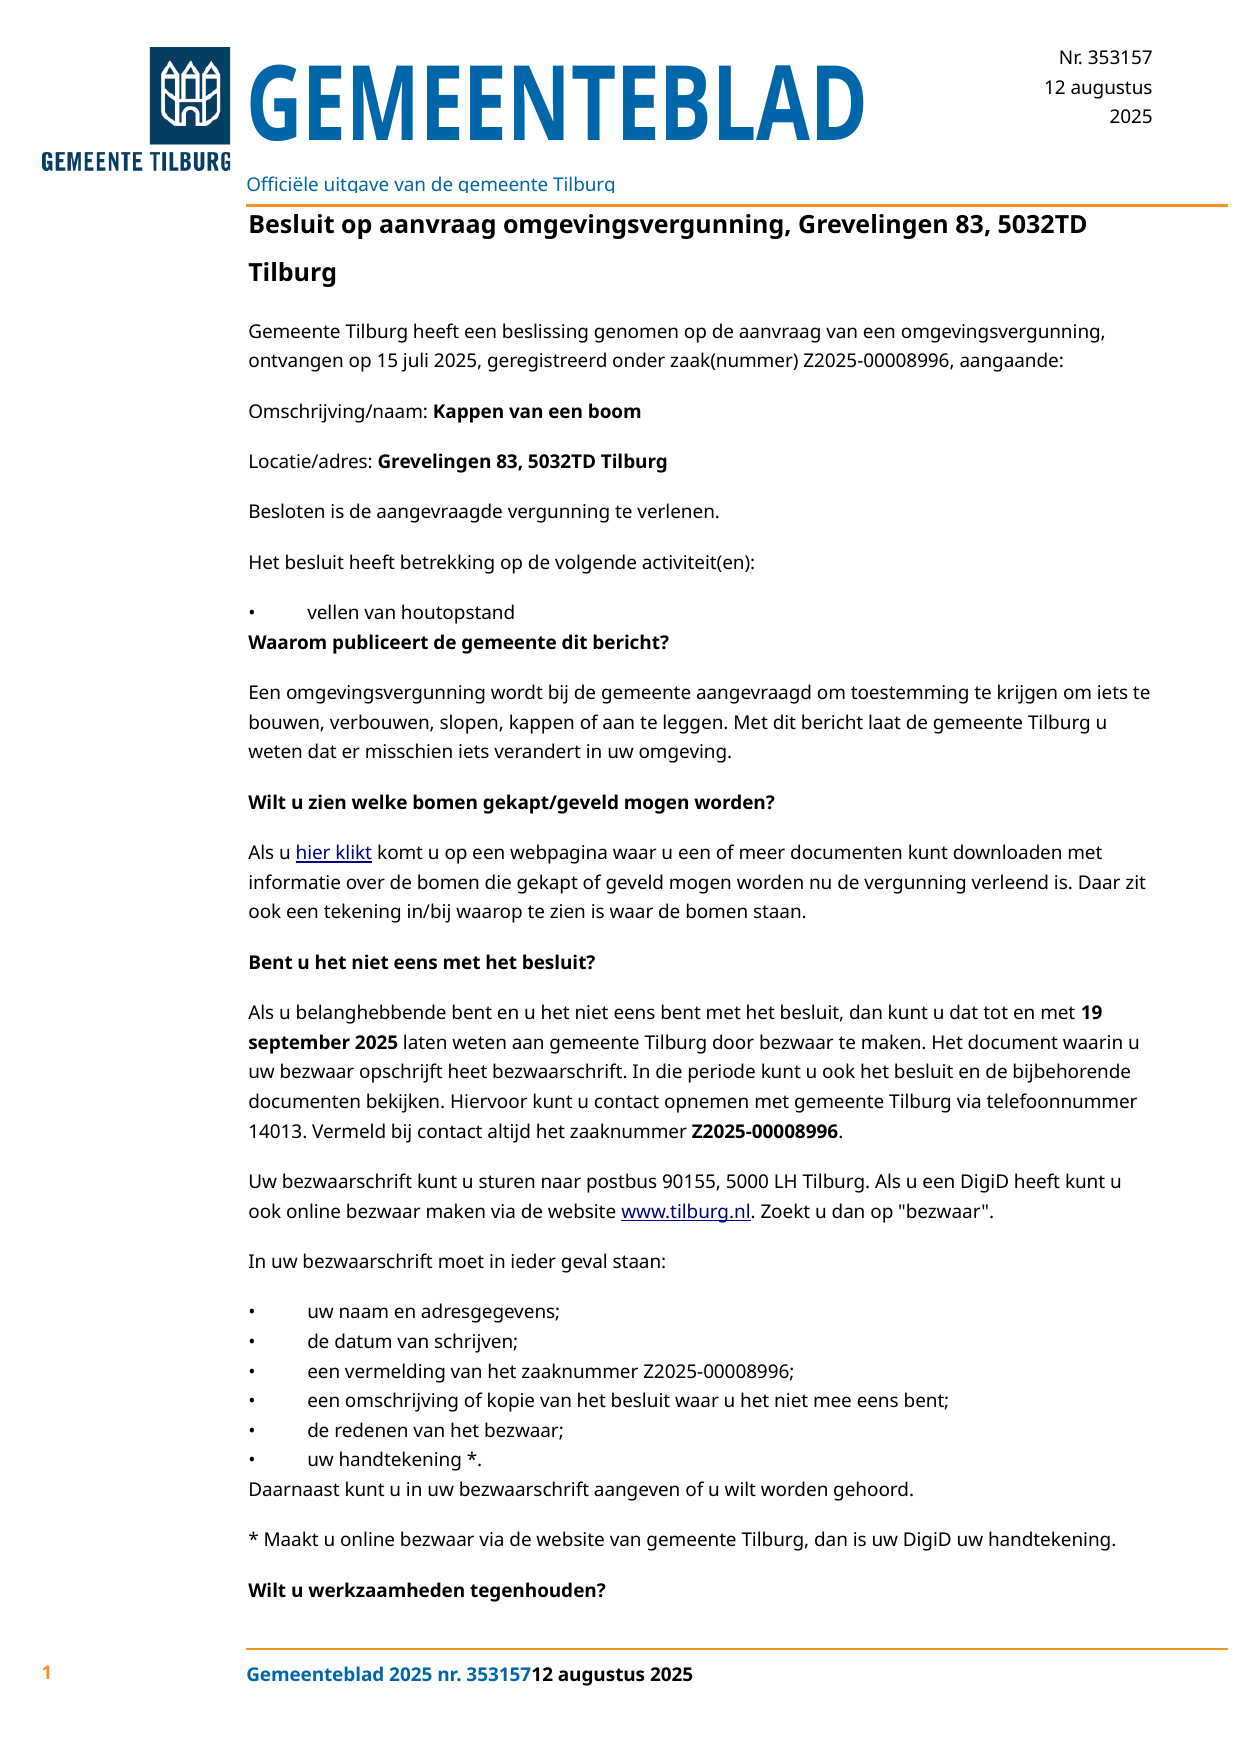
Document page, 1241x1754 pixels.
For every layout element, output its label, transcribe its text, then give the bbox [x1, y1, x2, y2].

text Uw bezwaarschrift kunt u sturen naar postbus 90155, 5000 LH Tilburg. Als u een DigiD heeft kunt u ook online bezwaar maken via de website www.tilburg.nl. Zoekt u dan op "bezwaar". [248, 1168, 1152, 1224]
text Wilt u werkzaamheden tegenhouden? [248, 1577, 1152, 1603]
list de redenen van het bezwaar; [248, 1417, 1152, 1443]
text Een omgevingsvergunning wordt bij de gemeente aangevraagd om toestemming te krijgen om iets te bouwen, verbouwen, slopen, kappen of aan te leggen. Met dit bericht laat de gemeente Tilburg u weten dat er misschien iets verandert in uw omgeving. [248, 679, 1152, 764]
text Bent u het niet eens met het besluit? [248, 949, 1152, 975]
text Besluit op aanvraag omgevingsvergunning, Grevelingen 83, 5032TD Tilburg [248, 207, 1152, 288]
text Wilt u zien welke bomen gekapt/geveld mogen worden? [248, 789, 1152, 815]
text Gemeente Tilburg heeft een beslissing genomen op de aanvraag van een omgevingsvergunning, ontvangen op 15 juli 2025, geregistreerd onder zaak(nummer) Z2025-00008996, aangaande: [248, 318, 1152, 373]
text In uw bezwaarschrift moet in ieder geval staan: [248, 1248, 1152, 1274]
text Besloten is de aangevraagde vergunning te verlenen. [248, 499, 1152, 524]
list vellen van houtopstand [248, 599, 1152, 625]
list de datum van schrijven; [248, 1328, 1152, 1354]
list uw handtekening *. [248, 1447, 1152, 1472]
text Als u hier klikt komt u op een webpagina waar u een of meer documenten kunt downloaden met informatie over de bomen die gekapt of geveld mogen worden nu de vergunning verleend is. Daar zit ook een tekening in/bij waarop te zien is waar de bomen staan. [248, 839, 1152, 924]
text * Maakt u online bezwaar via de website van gemeente Tilburg, dan is uw DigiD uw handtekening. [248, 1527, 1152, 1552]
text Waarom publiceert de gemeente dit bericht? [248, 629, 1152, 655]
list uw naam en adresgegevens; [248, 1299, 1152, 1324]
text Als u belanghebbende bent en u het niet eens bent met het besluit, dan kunt u dat tot en met 19 september 2025 laten weten aan gemeente Tilburg door bezwaar te maken. Het document waarin u uw bezwaar opschrijft heet bezwaarschrift. In die periode kunt u ook het besluit en de bijbehorende documenten bekijken. Hiervoor kunt u contact opnemen met gemeente Tilburg via telefoonnummer 14013. Vermeld bij contact altijd het zaaknummer Z2025-00008996. [248, 999, 1152, 1144]
text Omschrijving/naam: Kappen van een boom [248, 398, 1152, 424]
list een vermelding van het zaaknummer Z2025-00008996; [248, 1358, 1152, 1384]
text Locatie/adres: Grevelingen 83, 5032TD Tilburg [248, 448, 1152, 474]
text Het besluit heeft betrekking op de volgende activiteit(en): [248, 549, 1152, 575]
text Daarnaast kunt u in uw bezwaarschrift aangeven of u wilt worden gehoord. [248, 1476, 1152, 1502]
list een omschrijving of kopie van het besluit waar u het niet mee eens bent; [248, 1387, 1152, 1413]
picture [41, 47, 231, 172]
